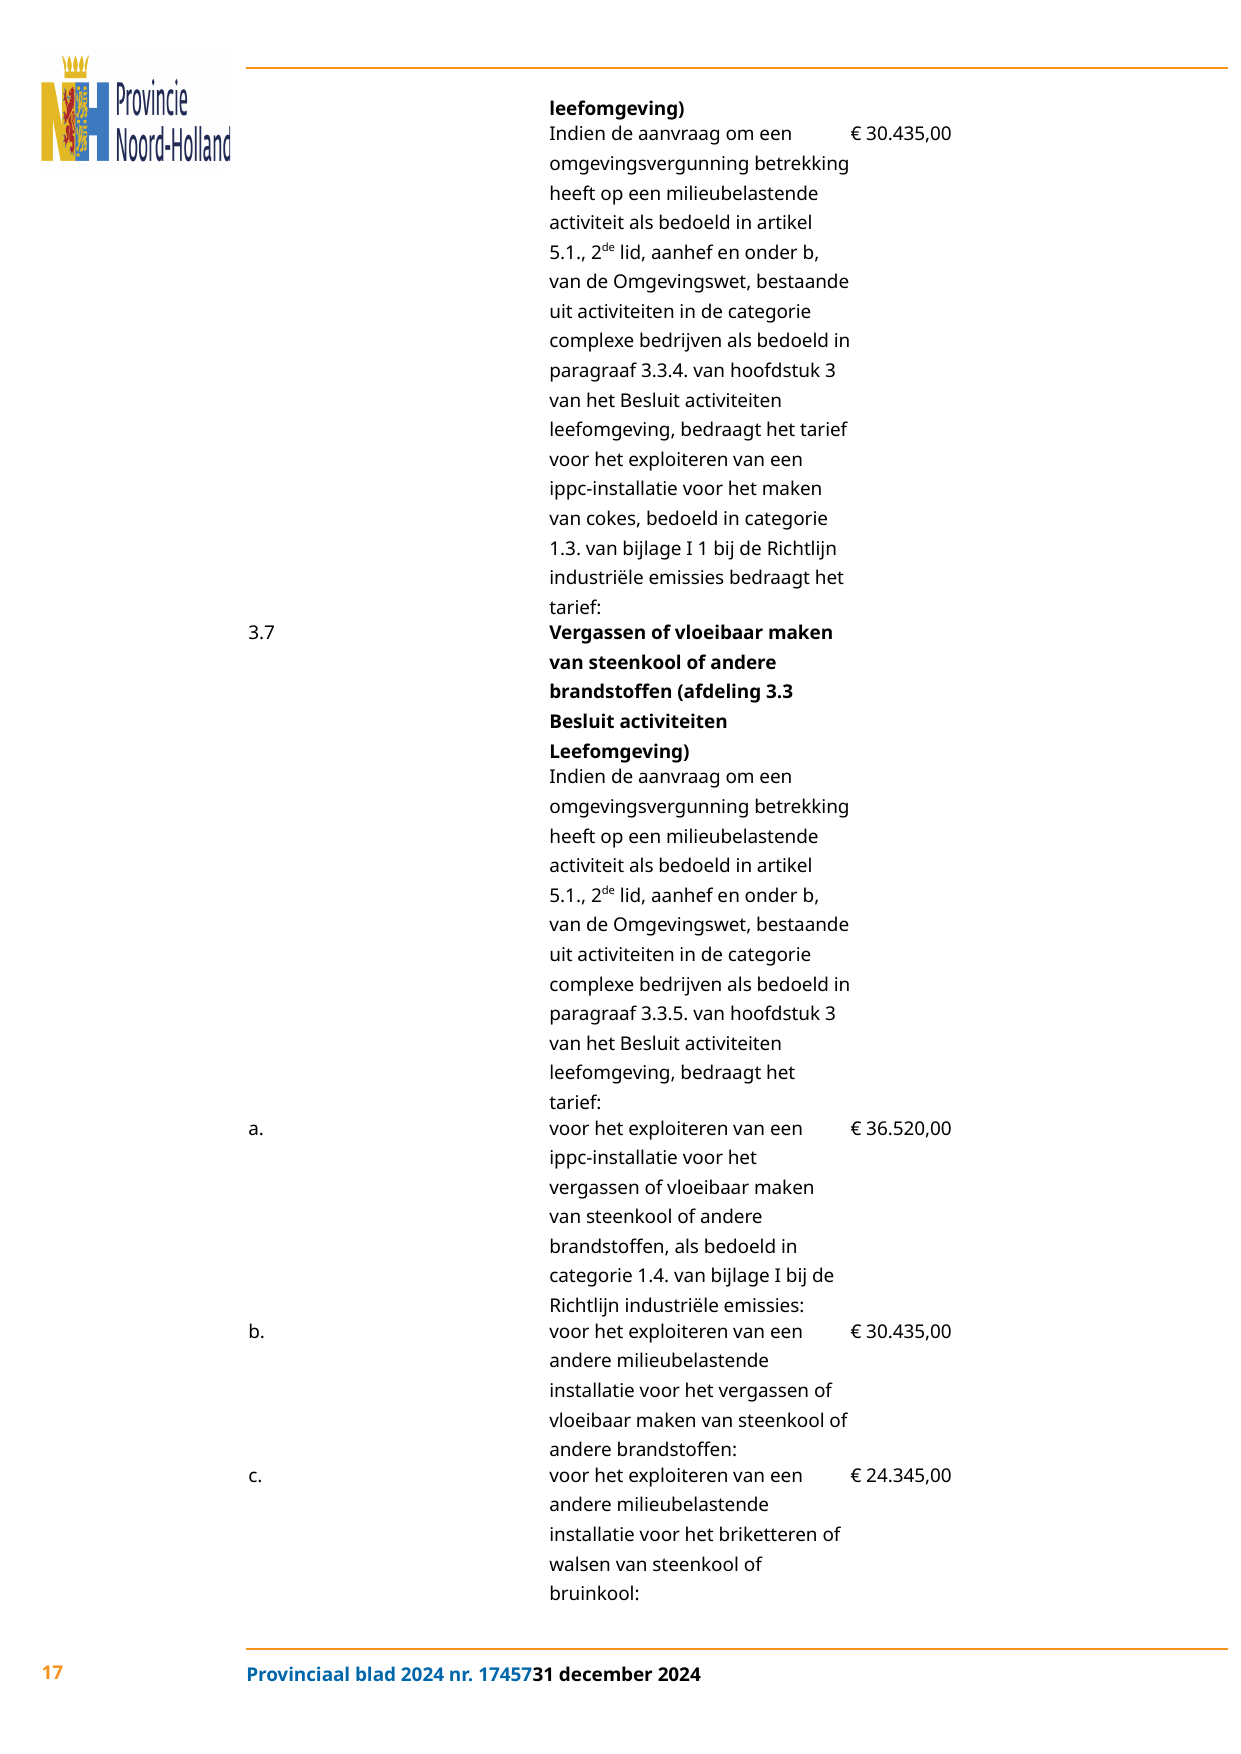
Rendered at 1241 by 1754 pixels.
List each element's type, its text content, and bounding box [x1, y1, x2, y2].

table_cell € 36.520,00 [850, 1115, 1152, 1318]
table_cell c. [248, 1462, 549, 1606]
table_cell [248, 95, 549, 121]
table_cell voor het exploiteren van een andere milieubelastende installatie voor het vergassen of vloeibaar maken van steenkool of andere brandstoffen: [549, 1318, 850, 1462]
table_cell leefomgeving) [549, 95, 850, 121]
table_cell Indien de aanvraag om een omgevingsvergunning betrekking heeft op een milieubelastende activiteit als bedoeld in artikel 5.1., 2de lid, aanhef en onder b, van de Omgevingswet, bestaande uit activiteiten in de categorie complexe bedrijven als bedoeld in paragraaf 3.3.4. van hoofdstuk 3 van het Besluit activiteiten leefomgeving, bedraagt het tarief voor het exploiteren van een ippc-installatie voor het maken van cokes, bedoeld in categorie 1.3. van bijlage I 1 bij de Richtlijn industriële emissies bedraagt het tarief: [549, 121, 850, 619]
table_cell 3.7 [248, 620, 549, 764]
table_cell voor het exploiteren van een andere milieubelastende installatie voor het briketteren of walsen van steenkool of bruinkool: [549, 1462, 850, 1606]
table_cell € 24.345,00 [850, 1462, 1152, 1606]
table_cell € 30.435,00 [850, 1318, 1152, 1462]
table_cell [248, 121, 549, 619]
table_cell [850, 95, 1152, 121]
table_cell Vergassen of vloeibaar maken van steenkool of andere brandstoffen (afdeling 3.3 Besluit activiteiten Leefomgeving) [549, 620, 850, 764]
table_cell Indien de aanvraag om een omgevingsvergunning betrekking heeft op een milieubelastende activiteit als bedoeld in artikel 5.1., 2de lid, aanhef en onder b, van de Omgevingswet, bestaande uit activiteiten in de categorie complexe bedrijven als bedoeld in paragraaf 3.3.5. van hoofdstuk 3 van het Besluit activiteiten leefomgeving, bedraagt het tarief: [549, 764, 850, 1115]
table_cell voor het exploiteren van een ippc-installatie voor het vergassen of vloeibaar maken van steenkool of andere brandstoffen, als bedoeld in categorie 1.4. van bijlage I bij de Richtlijn industriële emissies: [549, 1115, 850, 1318]
table_cell b. [248, 1318, 549, 1462]
table_cell [850, 620, 1152, 764]
table_cell € 30.435,00 [850, 121, 1152, 619]
table_cell [248, 764, 549, 1115]
picture [41, 47, 231, 172]
table_cell a. [248, 1115, 549, 1318]
table_cell [850, 764, 1152, 1115]
